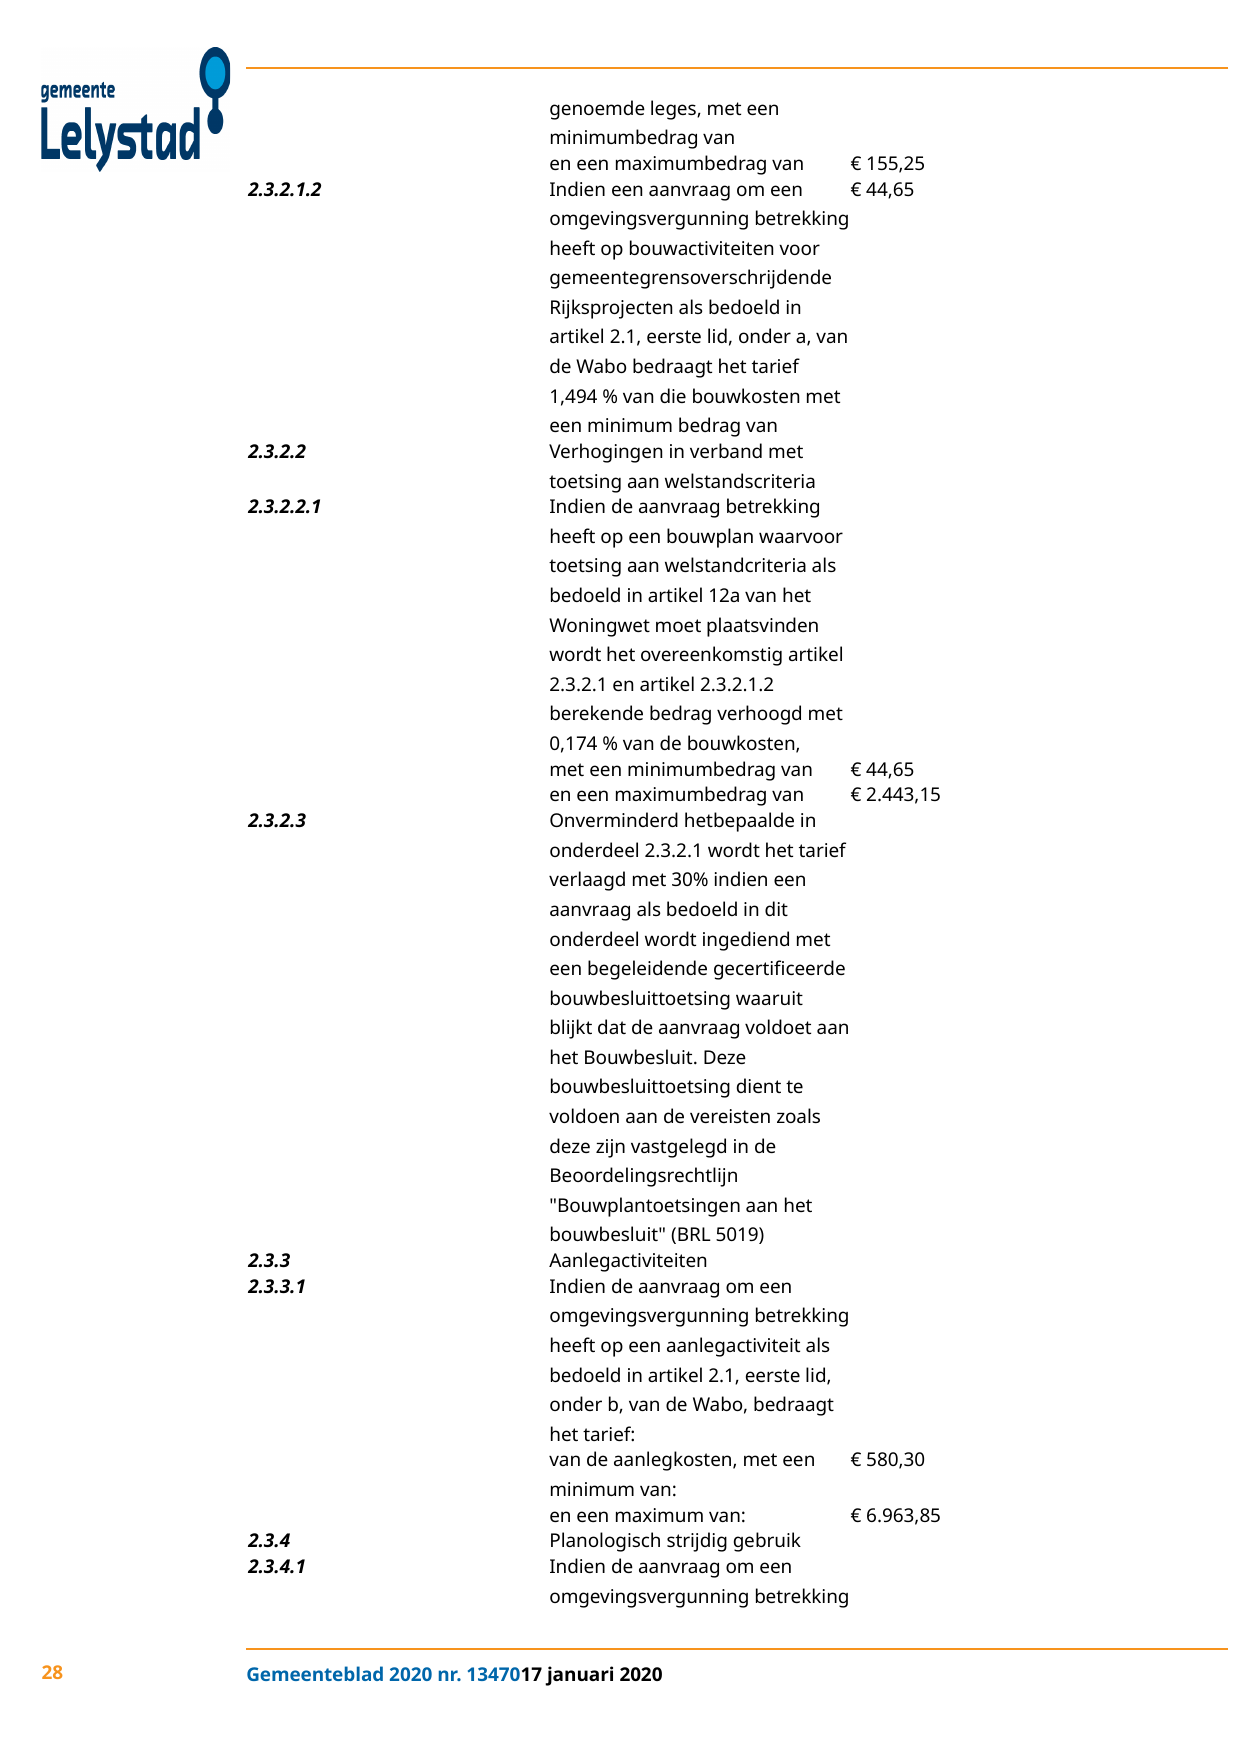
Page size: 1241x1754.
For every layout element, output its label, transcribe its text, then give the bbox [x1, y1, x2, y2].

table_cell en een maximumbedrag van [549, 782, 850, 807]
table_cell [850, 808, 1152, 1247]
table_cell Onverminderd hetbepaalde in onderdeel 2.3.2.1 wordt het tarief verlaagd met 30% indien een aanvraag als bedoeld in dit onderdeel wordt ingediend met een begeleidende gecertificeerde bouwbesluittoetsing waaruit blijkt dat de aanvraag voldoet aan het Bouwbesluit. Deze bouwbesluittoetsing dient te voldoen aan de vereisten zoals deze zijn vastgelegd in de Beoordelingsrechtlijn "Bouwplantoetsingen aan het bouwbesluit" (BRL 5019) [549, 808, 850, 1247]
table_cell Planologisch strijdig gebruik [549, 1528, 850, 1553]
table_cell [248, 782, 549, 807]
table_cell [248, 756, 549, 782]
table_cell 2.3.2.2.1 [248, 494, 549, 756]
table_cell [850, 494, 1152, 756]
table_cell [248, 1502, 549, 1528]
table_cell € 44,65 [850, 176, 1152, 438]
table_cell € 2.443,15 [850, 782, 1152, 807]
table_cell en een maximumbedrag van [549, 150, 850, 176]
table_cell Indien de aanvraag om een omgevingsvergunning betrekking [549, 1554, 850, 1609]
table_cell en een maximum van: [549, 1502, 850, 1528]
table_cell [850, 1273, 1152, 1447]
table_cell € 44,65 [850, 756, 1152, 782]
table_cell 2.3.2.2 [248, 438, 549, 493]
table_cell [248, 1447, 549, 1502]
table_cell [850, 1247, 1152, 1273]
table_cell 2.3.4 [248, 1528, 549, 1553]
table_cell [850, 1528, 1152, 1553]
table_cell [850, 1554, 1152, 1609]
table_cell Aanlegactiviteiten [549, 1247, 850, 1273]
table_cell 2.3.2.3 [248, 808, 549, 1247]
table_cell [248, 150, 549, 176]
table_cell Indien een aanvraag om een omgevingsvergunning betrekking heeft op bouwactiviteiten voor gemeentegrensoverschrijdende Rijksprojecten als bedoeld in artikel 2.1, eerste lid, onder a, van de Wabo bedraagt het tarief 1,494 % van die bouwkosten met een minimum bedrag van [549, 176, 850, 438]
table_cell 2.3.3 [248, 1247, 549, 1273]
table_cell Verhogingen in verband met toetsing aan welstandscriteria [549, 438, 850, 493]
table_cell € 6.963,85 [850, 1502, 1152, 1528]
table_cell 2.3.4.1 [248, 1554, 549, 1609]
table_cell € 580,30 [850, 1447, 1152, 1502]
table_cell 2.3.3.1 [248, 1273, 549, 1447]
table_cell [248, 95, 549, 150]
table_cell met een minimumbedrag van [549, 756, 850, 782]
table_cell [850, 438, 1152, 493]
picture [41, 47, 231, 172]
table_cell genoemde leges, met een minimumbedrag van [549, 95, 850, 150]
table_cell van de aanlegkosten, met een minimum van: [549, 1447, 850, 1502]
table_cell [850, 95, 1152, 150]
table_cell 2.3.2.1.2 [248, 176, 549, 438]
table_cell Indien de aanvraag betrekking heeft op een bouwplan waarvoor toetsing aan welstandcriteria als bedoeld in artikel 12a van het Woningwet moet plaatsvinden wordt het overeenkomstig artikel 2.3.2.1 en artikel 2.3.2.1.2 berekende bedrag verhoogd met 0,174 % van de bouwkosten, [549, 494, 850, 756]
table_cell € 155,25 [850, 150, 1152, 176]
table_cell Indien de aanvraag om een omgevingsvergunning betrekking heeft op een aanlegactiviteit als bedoeld in artikel 2.1, eerste lid, onder b, van de Wabo, bedraagt het tarief: [549, 1273, 850, 1447]
